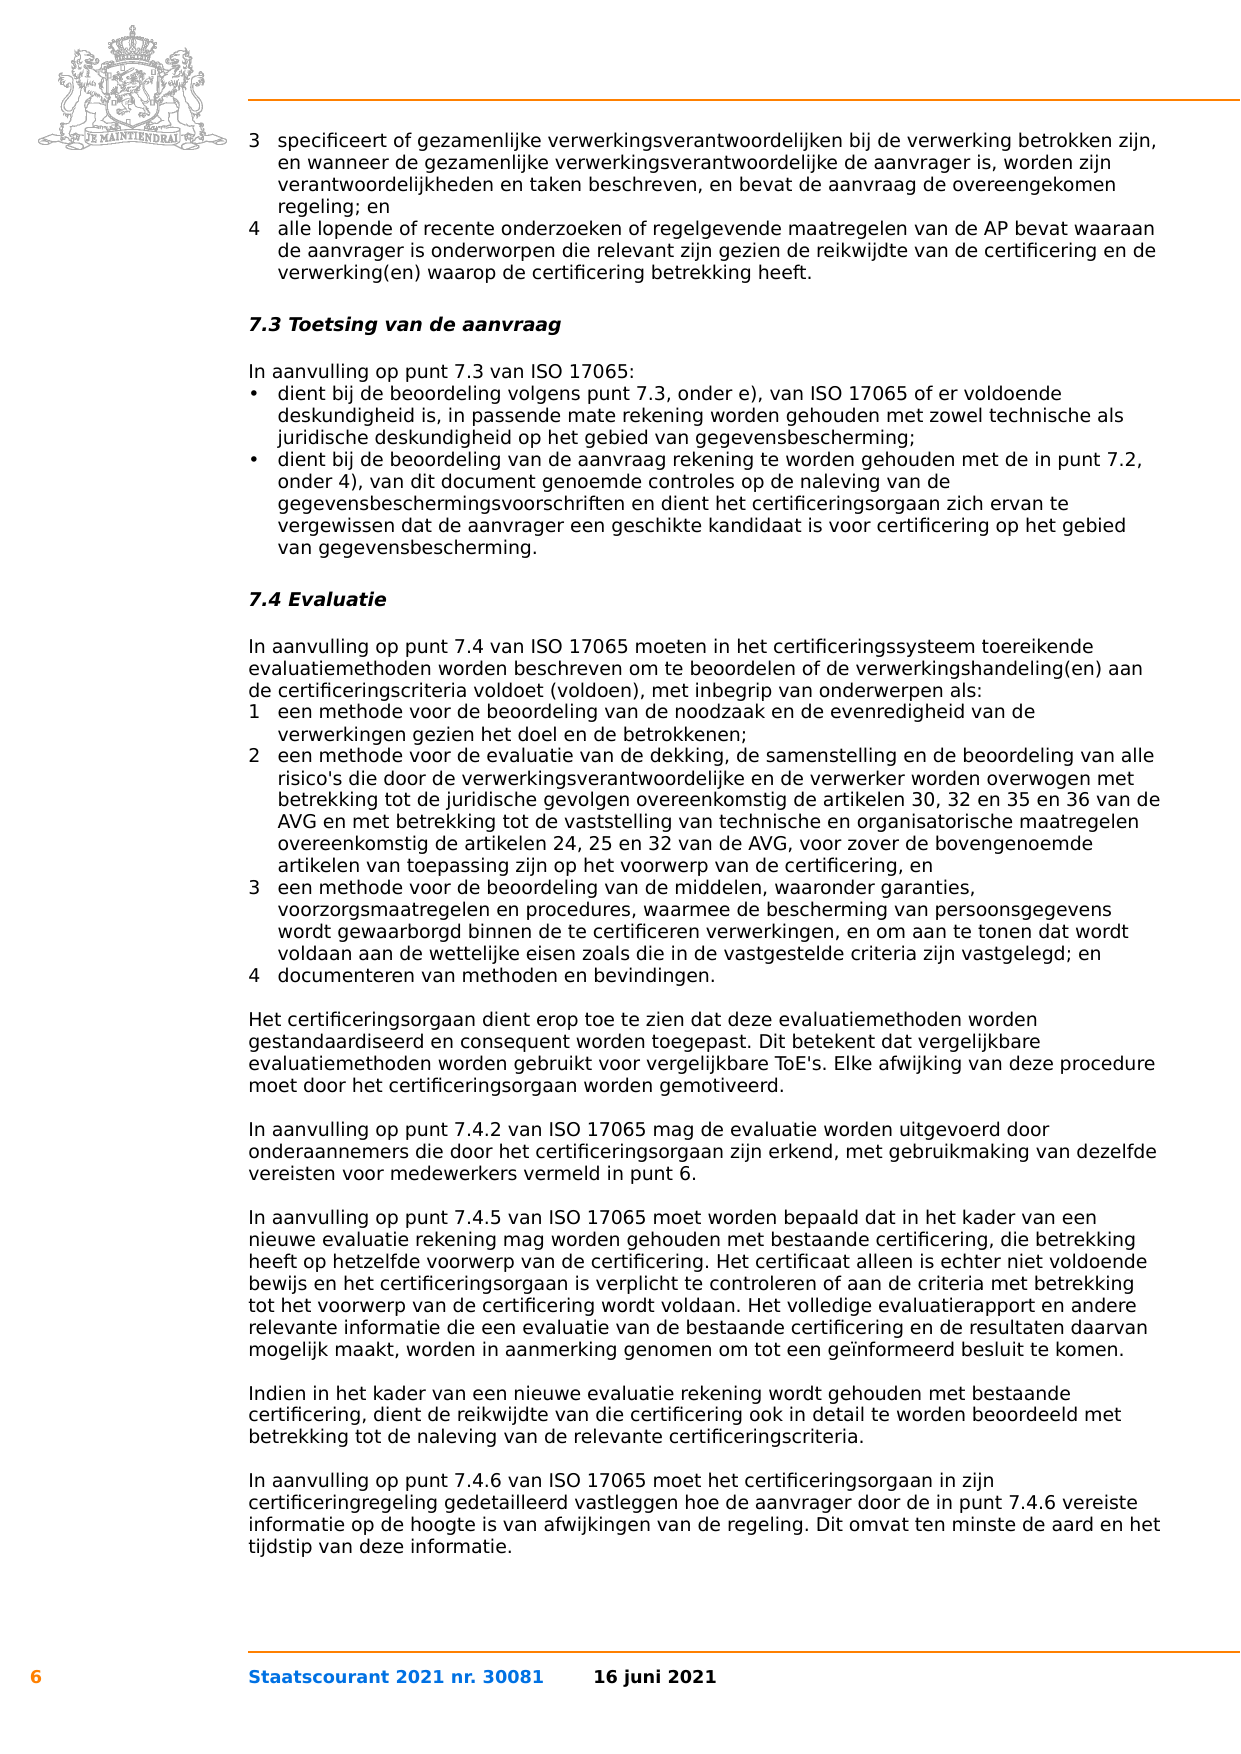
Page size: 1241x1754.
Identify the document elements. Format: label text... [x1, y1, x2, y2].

text Het certificeringsorgaan dient erop toe te zien dat deze evaluatiemethoden worden gestandaardiseerd en consequent worden toegepast. Dit betekent dat vergelijkbare evaluatiemethoden worden gebruikt voor vergelijkbare ToE's. Elke afwijking van deze procedure moet door het certificeringsorgaan worden gemotiveerd. [248, 1009, 1163, 1097]
text 4 documenteren van methoden en bevindingen. [248, 965, 1163, 987]
text In aanvulling op punt 7.4.6 van ISO 17065 moet het certificeringsorgaan in zijn certificeringregeling gedetailleerd vastleggen hoe de aanvrager door de in punt 7.4.6 vereiste informatie op de hoogte is van afwijkingen van de regeling. Dit omvat ten minste de aard en het tijdstip van deze informatie. [248, 1470, 1163, 1558]
text 1 een methode voor de beoordeling van de noodzaak en de evenredigheid van de verwerkingen gezien het doel en de betrokkenen; [248, 701, 1163, 745]
picture [38, 25, 227, 150]
text • dient bij de beoordeling van de aanvraag rekening te worden gehouden met de in punt 7.2, onder 4), van dit document genoemde controles op de naleving van de gegevensbeschermingsvoorschriften en dient het certificeringsorgaan zich ervan te vergewissen dat de aanvrager een geschikte kandidaat is voor certificering op het gebied van gegevensbescherming. [248, 449, 1163, 558]
text 2 een methode voor de evaluatie van de dekking, de samenstelling en de beoordeling van alle risico's die door de verwerkingsverantwoordelijke en de verwerker worden overwogen met betrekking tot de juridische gevolgen overeenkomstig de artikelen 30, 32 en 35 en 36 van de AVG en met betrekking tot de vaststelling van technische en organisatorische maatregelen overeenkomstig de artikelen 24, 25 en 32 van de AVG, voor zover de bovengenoemde artikelen van toepassing zijn op het voorwerp van de certificering, en [248, 745, 1163, 877]
text In aanvulling op punt 7.3 van ISO 17065: [248, 361, 1163, 383]
text In aanvulling op punt 7.4 van ISO 17065 moeten in het certificeringssysteem toereikende evaluatiemethoden worden beschreven om te beoordelen of de verwerkingshandeling(en) aan de certificeringscriteria voldoet (voldoen), met inbegrip van onderwerpen als: [248, 636, 1163, 701]
text 3 een methode voor de beoordeling van de middelen, waaronder garanties, voorzorgsmaatregelen en procedures, waarmee de bescherming van persoonsgegevens wordt gewaarborgd binnen de te certificeren verwerkingen, en om aan te tonen dat wordt voldaan aan de wettelijke eisen zoals die in de vastgestelde criteria zijn vastgelegd; en [248, 877, 1163, 965]
text Indien in het kader van een nieuwe evaluatie rekening wordt gehouden met bestaande certificering, dient de reikwijdte van die certificering ook in detail te worden beoordeeld met betrekking tot de naleving van de relevante certificeringscriteria. [248, 1382, 1163, 1448]
text 4 alle lopende of recente onderzoeken of regelgevende maatregelen van de AP bevat waaraan de aanvrager is onderworpen die relevant zijn gezien de reikwijdte van de certificering en de verwerking(en) waarop de certificering betrekking heeft. [248, 218, 1163, 284]
subtitle 7.3 Toetsing van de aanvraag [248, 314, 1163, 336]
text 3 specificeert of gezamenlijke verwerkingsverantwoordelijken bij de verwerking betrokken zijn, en wanneer de gezamenlijke verwerkingsverantwoordelijke de aanvrager is, worden zijn verantwoordelijkheden en taken beschreven, en bevat de aanvraag de overeengekomen regeling; en [248, 130, 1163, 218]
text In aanvulling op punt 7.4.5 van ISO 17065 moet worden bepaald dat in het kader van een nieuwe evaluatie rekening mag worden gehouden met bestaande certificering, die betrekking heeft op hetzelfde voorwerp van de certificering. Het certificaat alleen is echter niet voldoende bewijs en het certificeringsorgaan is verplicht te controleren of aan de criteria met betrekking tot het voorwerp van de certificering wordt voldaan. Het volledige evaluatierapport en andere relevante informatie die een evaluatie van de bestaande certificering en de resultaten daarvan mogelijk maakt, worden in aanmerking genomen om tot een geïnformeerd besluit te komen. [248, 1207, 1163, 1361]
subtitle 7.4 Evaluatie [248, 588, 1163, 611]
text • dient bij de beoordeling volgens punt 7.3, onder e), van ISO 17065 of er voldoende deskundigheid is, in passende mate rekening worden gehouden met zowel technische als juridische deskundigheid op het gebied van gegevensbescherming; [248, 383, 1163, 449]
text In aanvulling op punt 7.4.2 van ISO 17065 mag de evaluatie worden uitgevoerd door onderaannemers die door het certificeringsorgaan zijn erkend, met gebruikmaking van dezelfde vereisten voor medewerkers vermeld in punt 6. [248, 1119, 1163, 1185]
